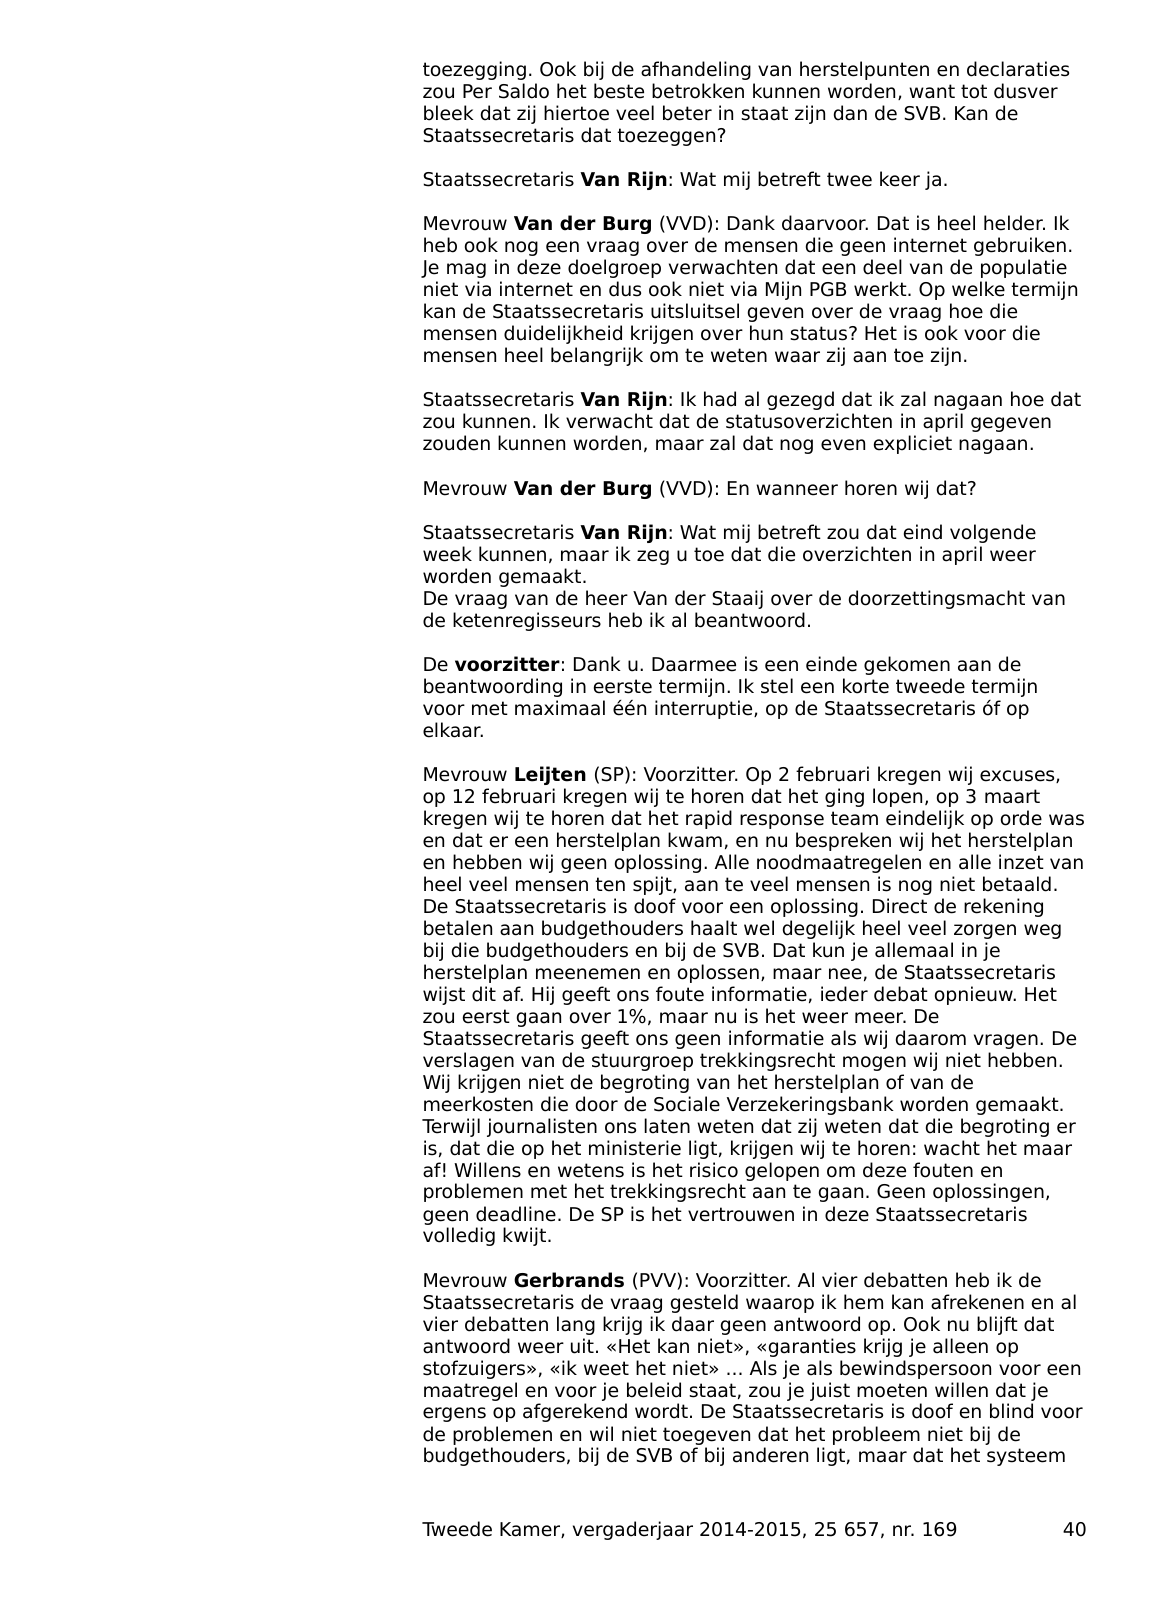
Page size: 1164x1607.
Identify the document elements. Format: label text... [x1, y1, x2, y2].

text De vraag van de heer Van der Staaij over de doorzettingsmacht van de ketenregisseurs heb ik al beantwoord. [422, 588, 1087, 632]
text Mevrouw Van der Burg (VVD): En wanneer horen wij dat? [422, 477, 1087, 499]
text toezegging. Ook bij de afhandeling van herstelpunten en declaraties zou Per Saldo het beste betrokken kunnen worden, want tot dusver bleek dat zij hiertoe veel beter in staat zijn dan de SVB. Kan de Staatssecretaris dat toezeggen? [422, 59, 1087, 147]
text Mevrouw Van der Burg (VVD): Dank daarvoor. Dat is heel helder. Ik heb ook nog een vraag over de mensen die geen internet gebruiken. Je mag in deze doelgroep verwachten dat een deel van de populatie niet via internet en dus ook niet via Mijn PGB werkt. Op welke termijn kan de Staatssecretaris uitsluitsel geven over de vraag hoe die mensen duidelijkheid krijgen over hun status? Het is ook voor die mensen heel belangrijk om te weten waar zij aan toe zijn. [422, 213, 1087, 367]
text Staatssecretaris Van Rijn: Wat mij betreft twee keer ja. [422, 169, 1087, 191]
text Staatssecretaris Van Rijn: Wat mij betreft zou dat eind volgende week kunnen, maar ik zeg u toe dat die overzichten in april weer worden gemaakt. [422, 522, 1087, 588]
text Staatssecretaris Van Rijn: Ik had al gezegd dat ik zal nagaan hoe dat zou kunnen. Ik verwacht dat de statusoverzichten in april gegeven zouden kunnen worden, maar zal dat nog even expliciet nagaan. [422, 389, 1087, 455]
text De voorzitter: Dank u. Daarmee is een einde gekomen aan de beantwoording in eerste termijn. Ik stel een korte tweede termijn voor met maximaal één interruptie, op de Staatssecretaris óf op elkaar. [422, 654, 1087, 742]
text Mevrouw Gerbrands (PVV): Voorzitter. Al vier debatten heb ik de Staatssecretaris de vraag gesteld waarop ik hem kan afrekenen en al vier debatten lang krijg ik daar geen antwoord op. Ook nu blijft dat antwoord weer uit. «Het kan niet», «garanties krijg je alleen op stofzuigers», «ik weet het niet» ... Als je als bewindspersoon voor een maatregel en voor je beleid staat, zou je juist moeten willen dat je ergens op afgerekend wordt. De Staatssecretaris is doof en blind voor de problemen en wil niet toegeven dat het probleem niet bij de budgethouders, bij de SVB of bij anderen ligt, maar dat het systeem [422, 1269, 1087, 1467]
text Mevrouw Leijten (SP): Voorzitter. Op 2 februari kregen wij excuses, op 12 februari kregen wij te horen dat het ging lopen, op 3 maart kregen wij te horen dat het rapid response team eindelijk op orde was en dat er een herstelplan kwam, en nu bespreken wij het herstelplan en hebben wij geen oplossing. Alle noodmaatregelen en alle inzet van heel veel mensen ten spijt, aan te veel mensen is nog niet betaald. De Staatssecretaris is doof voor een oplossing. Direct de rekening betalen aan budgethouders haalt wel degelijk heel veel zorgen weg bij die budgethouders en bij de SVB. Dat kun je allemaal in je herstelplan meenemen en oplossen, maar nee, de Staatssecretaris wijst dit af. Hij geeft ons foute informatie, ieder debat opnieuw. Het zou eerst gaan over 1%, maar nu is het weer meer. De Staatssecretaris geeft ons geen informatie als wij daarom vragen. De verslagen van de stuurgroep trekkingsrecht mogen wij niet hebben. Wij krijgen niet de begroting van het herstelplan of van de meerkosten die door de Sociale Verzekeringsbank worden gemaakt. Terwijl journalisten ons laten weten dat zij weten dat die begroting er is, dat die op het ministerie ligt, krijgen wij te horen: wacht het maar af! Willens en wetens is het risico gelopen om deze fouten en problemen met het trekkingsrecht aan te gaan. Geen oplossingen, geen deadline. De SP is het vertrouwen in deze Staatssecretaris volledig kwijt. [422, 764, 1087, 1247]
